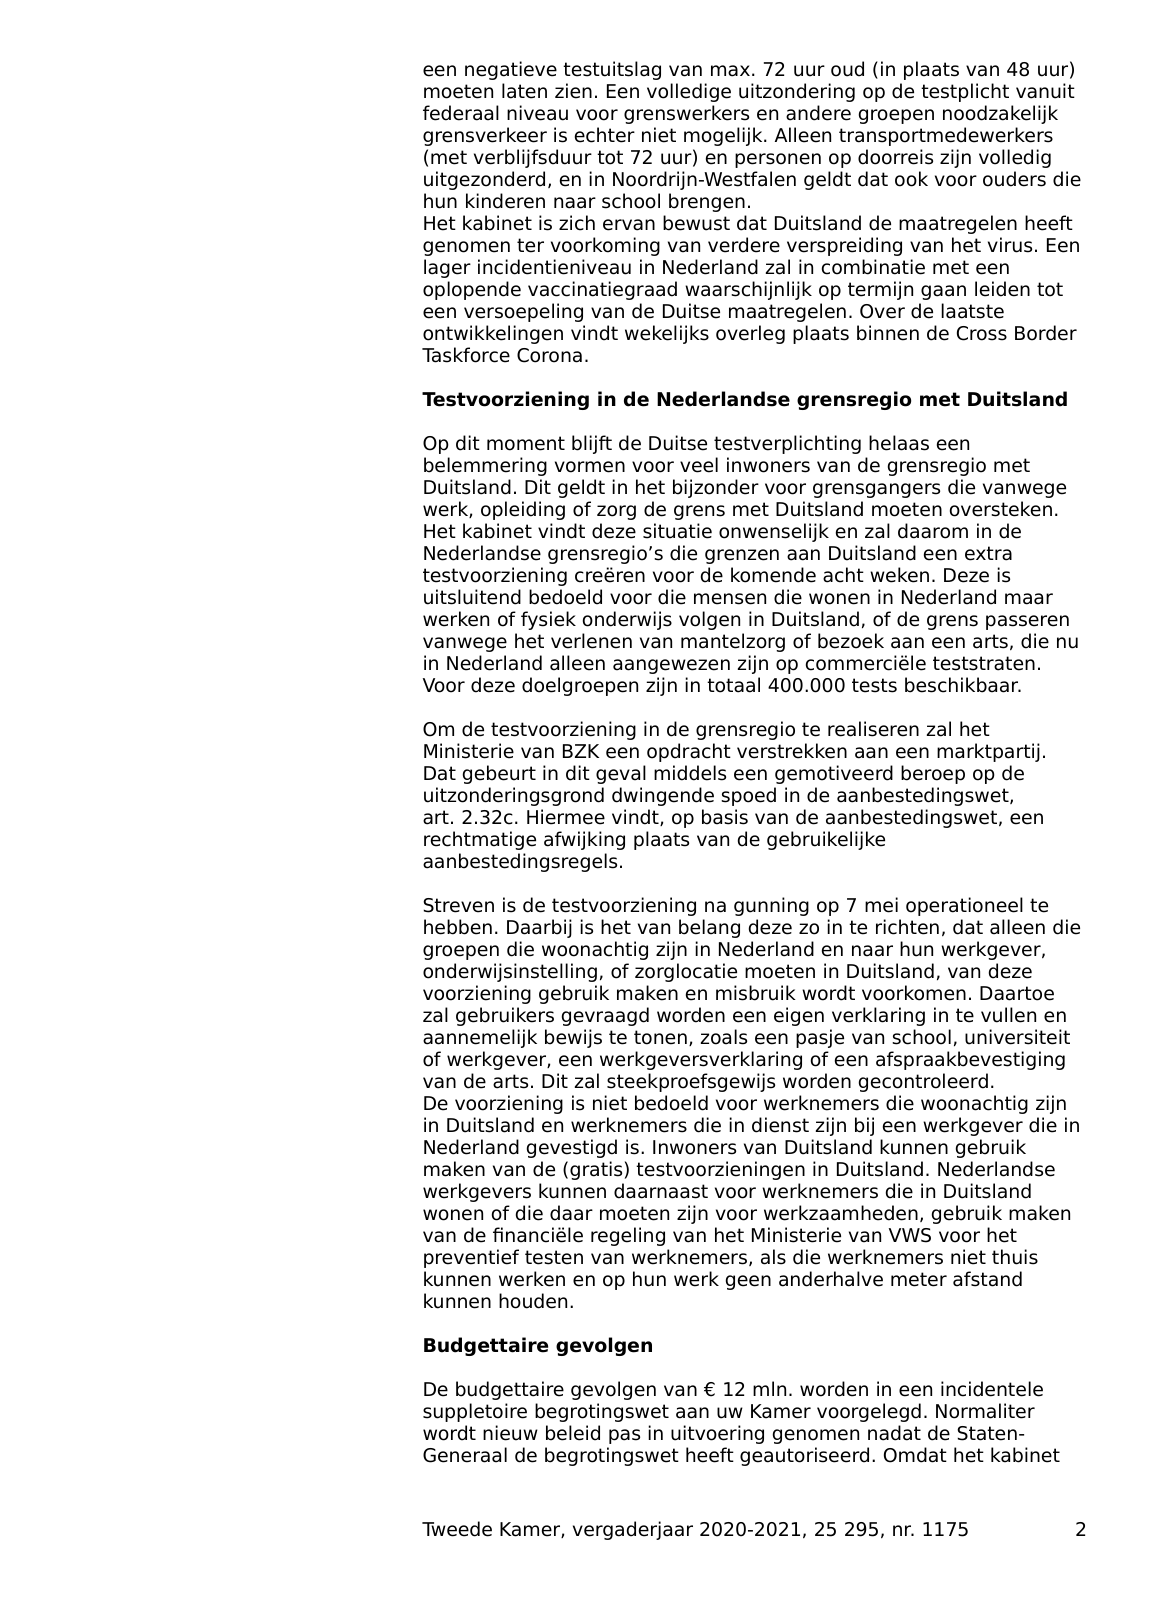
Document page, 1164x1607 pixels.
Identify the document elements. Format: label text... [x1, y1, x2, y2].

text De voorziening is niet bedoeld voor werknemers die woonachtig zijn in Duitsland en werknemers die in dienst zijn bij een werkgever die in Nederland gevestigd is. Inwoners van Duitsland kunnen gebruik maken van de (gratis) testvoorzieningen in Duitsland. Nederlandse werkgevers kunnen daarnaast voor werknemers die in Duitsland wonen of die daar moeten zijn voor werkzaamheden, gebruik maken van de financiële regeling van het Ministerie van VWS voor het preventief testen van werknemers, als die werknemers niet thuis kunnen werken en op hun werk geen anderhalve meter afstand kunnen houden. [422, 1093, 1087, 1313]
text Streven is de testvoorziening na gunning op 7 mei operationeel te hebben. Daarbij is het van belang deze zo in te richten, dat alleen die groepen die woonachtig zijn in Nederland en naar hun werkgever, onderwijsinstelling, of zorglocatie moeten in Duitsland, van deze voorziening gebruik maken en misbruik wordt voorkomen. Daartoe zal gebruikers gevraagd worden een eigen verklaring in te vullen en aannemelijk bewijs te tonen, zoals een pasje van school, universiteit of werkgever, een werkgeversverklaring of een afspraakbevestiging van de arts. Dit zal steekproefsgewijs worden gecontroleerd. [422, 895, 1087, 1093]
subtitle Testvoorziening in de Nederlandse grensregio met Duitsland [422, 389, 1087, 411]
text Het kabinet vindt deze situatie onwenselijk en zal daarom in de Nederlandse grensregio’s die grenzen aan Duitsland een extra testvoorziening creëren voor de komende acht weken. Deze is uitsluitend bedoeld voor die mensen die wonen in Nederland maar werken of fysiek onderwijs volgen in Duitsland, of de grens passeren vanwege het verlenen van mantelzorg of bezoek aan een arts, die nu in Nederland alleen aangewezen zijn op commerciële teststraten. Voor deze doelgroepen zijn in totaal 400.000 tests beschikbaar. [422, 521, 1087, 697]
text Op dit moment blijft de Duitse testverplichting helaas een belemmering vormen voor veel inwoners van de grensregio met Duitsland. Dit geldt in het bijzonder voor grensgangers die vanwege werk, opleiding of zorg de grens met Duitsland moeten oversteken. [422, 433, 1087, 521]
text een negatieve testuitslag van max. 72 uur oud (in plaats van 48 uur) moeten laten zien. Een volledige uitzondering op de testplicht vanuit federaal niveau voor grenswerkers en andere groepen noodzakelijk grensverkeer is echter niet mogelijk. Alleen transportmedewerkers (met verblijfsduur tot 72 uur) en personen op doorreis zijn volledig uitgezonderd, en in Noordrijn-Westfalen geldt dat ook voor ouders die hun kinderen naar school brengen. [422, 59, 1087, 213]
text Het kabinet is zich ervan bewust dat Duitsland de maatregelen heeft genomen ter voorkoming van verdere verspreiding van het virus. Een lager incidentieniveau in Nederland zal in combinatie met een oplopende vaccinatiegraad waarschijnlijk op termijn gaan leiden tot een versoepeling van de Duitse maatregelen. Over de laatste ontwikkelingen vindt wekelijks overleg plaats binnen de Cross Border Taskforce Corona. [422, 213, 1087, 367]
subtitle Budgettaire gevolgen [422, 1335, 1087, 1357]
text Om de testvoorziening in de grensregio te realiseren zal het Ministerie van BZK een opdracht verstrekken aan een marktpartij. Dat gebeurt in dit geval middels een gemotiveerd beroep op de uitzonderingsgrond dwingende spoed in de aanbestedingswet, art. 2.32c. Hiermee vindt, op basis van de aanbestedingswet, een rechtmatige afwijking plaats van de gebruikelijke aanbestedingsregels. [422, 719, 1087, 873]
text De budgettaire gevolgen van € 12 mln. worden in een incidentele suppletoire begrotingswet aan uw Kamer voorgelegd. Normaliter wordt nieuw beleid pas in uitvoering genomen nadat de Staten-Generaal de begrotingswet heeft geautoriseerd. Omdat het kabinet [422, 1379, 1087, 1467]
